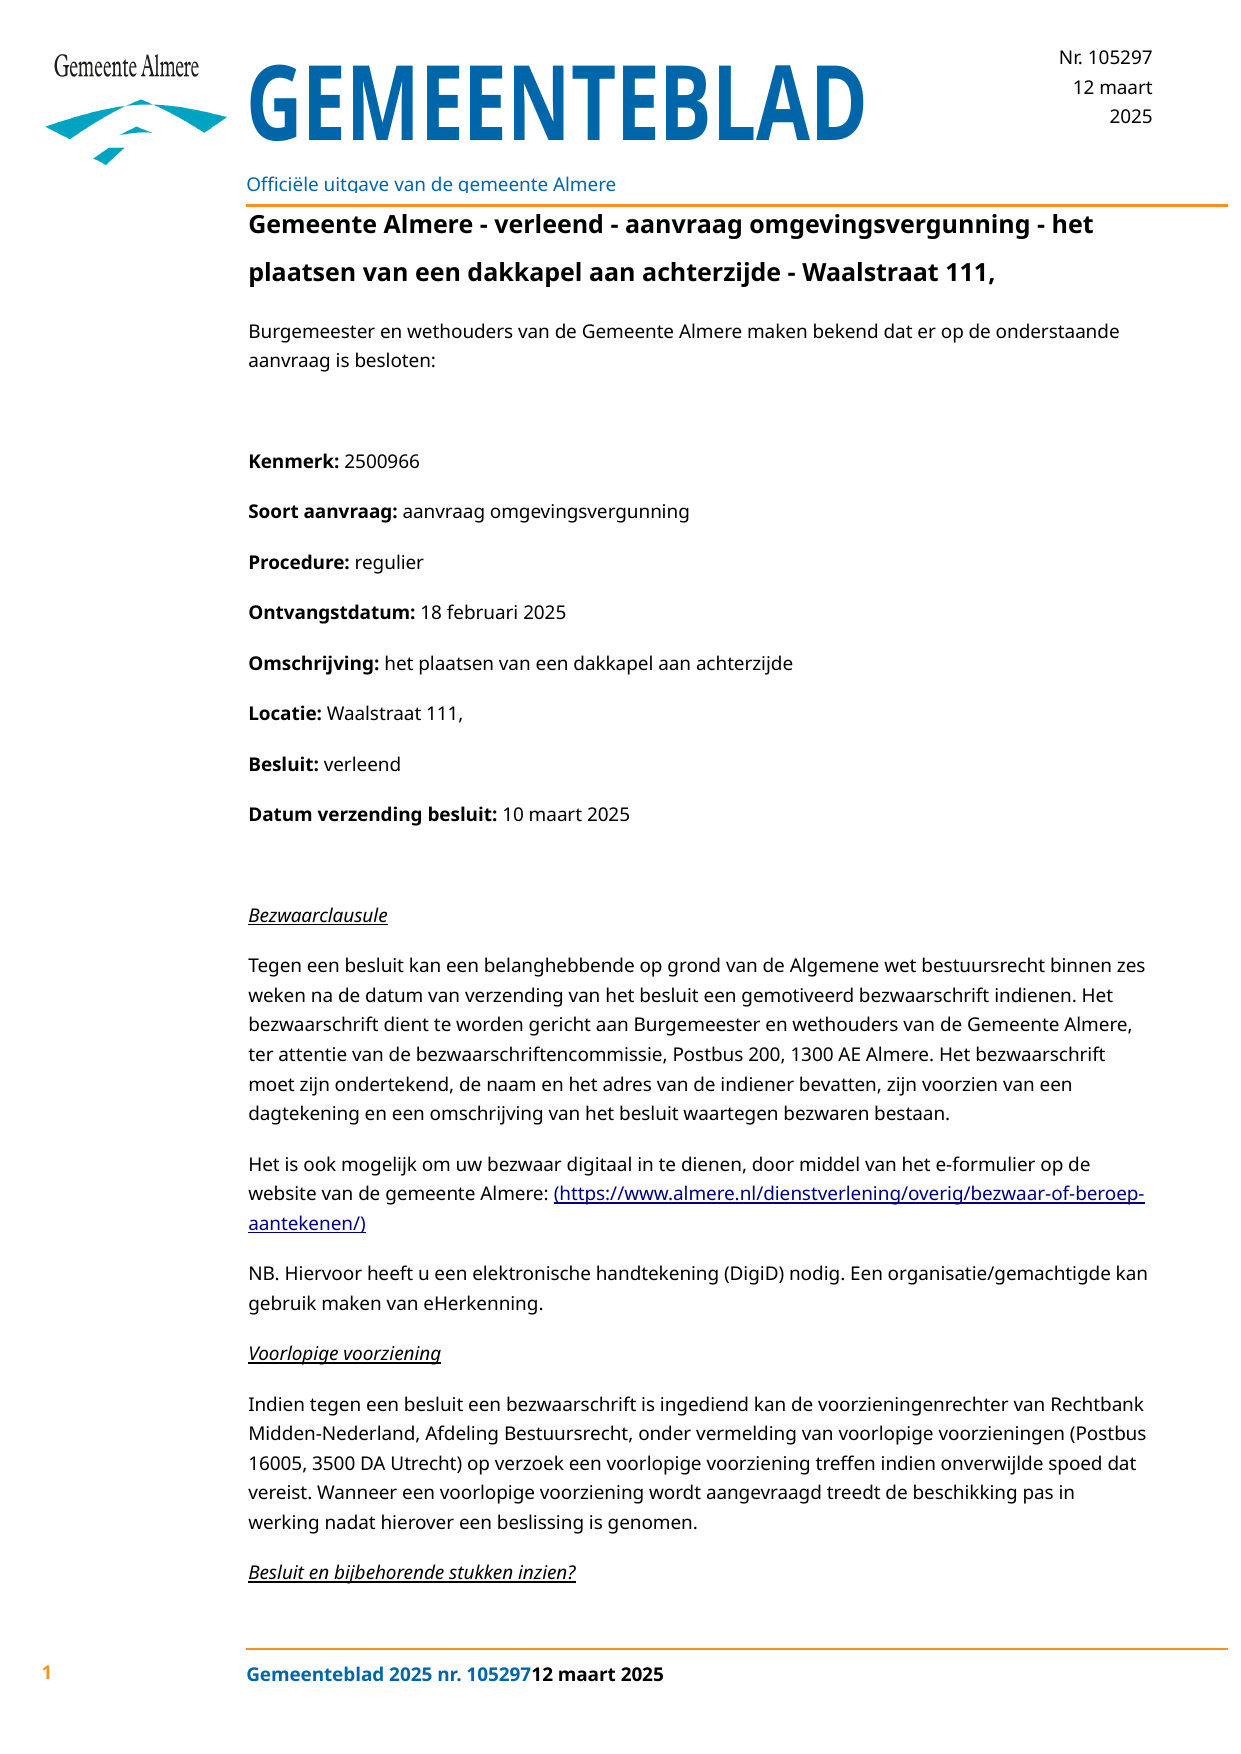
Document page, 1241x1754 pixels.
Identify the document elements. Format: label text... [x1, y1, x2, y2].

text Locatie: Waalstraat 111, [248, 700, 1152, 726]
text Voorlopige voorziening [248, 1340, 1152, 1366]
text Besluit en bijbehorende stukken inzien? [248, 1559, 1152, 1585]
text Omschrijving: het plaatsen van een dakkapel aan achterzijde [248, 650, 1152, 676]
text Tegen een besluit kan een belanghebbende op grond van de Algemene wet bestuursrecht binnen zes weken na de datum van verzending van het besluit een gemotiveerd bezwaarschrift indienen. Het bezwaarschrift dient te worden gericht aan Burgemeester en wethouders van de Gemeente Almere, ter attentie van de bezwaarschriftencommissie, Postbus 200, 1300 AE Almere. Het bezwaarschrift moet zijn ondertekend, de naam en het adres van de indiener bevatten, zijn voorzien van een dagtekening en een omschrijving van het besluit waartegen bezwaren bestaan. [248, 952, 1152, 1126]
text Soort aanvraag: aanvraag omgevingsvergunning [248, 499, 1152, 524]
text Het is ook mogelijk om uw bezwaar digitaal in te dienen, door middel van het e-formulier op de website van de gemeente Almere: (https://www.almere.nl/dienstverlening/overig/bezwaar-of-beroep-aantekenen/) [248, 1151, 1152, 1236]
text Besluit: verleend [248, 751, 1152, 777]
text Datum verzending besluit: 10 maart 2025 [248, 801, 1152, 827]
text Procedure: regulier [248, 549, 1152, 575]
text Kenmerk: 2500966 [248, 448, 1152, 474]
text Burgemeester en wethouders van de Gemeente Almere maken bekend dat er op de onderstaande aanvraag is besloten: [248, 318, 1152, 373]
text Gemeente Almere - verleend - aanvraag omgevingsvergunning - het plaatsen van een dakkapel aan achterzijde - Waalstraat 111, [248, 207, 1152, 288]
text Bezwaarclausule [248, 902, 1152, 928]
text NB. Hiervoor heeft u een elektronische handtekening (DigiD) nodig. Een organisatie/gemachtigde kan gebruik maken van eHerkenning. [248, 1260, 1152, 1316]
text Ontvangstdatum: 18 februari 2025 [248, 599, 1152, 625]
text Indien tegen een besluit een bezwaarschrift is ingediend kan de voorzieningenrechter van Rechtbank Midden-Nederland, Afdeling Bestuursrecht, onder vermelding van voorlopige voorzieningen (Postbus 16005, 3500 DA Utrecht) op verzoek een voorlopige voorziening treffen indien onverwijlde spoed dat vereist. Wanneer een voorlopige voorziening wordt aangevraagd treedt de beschikking pas in werking nadat hierover een beslissing is genomen. [248, 1391, 1152, 1535]
picture [41, 47, 231, 172]
